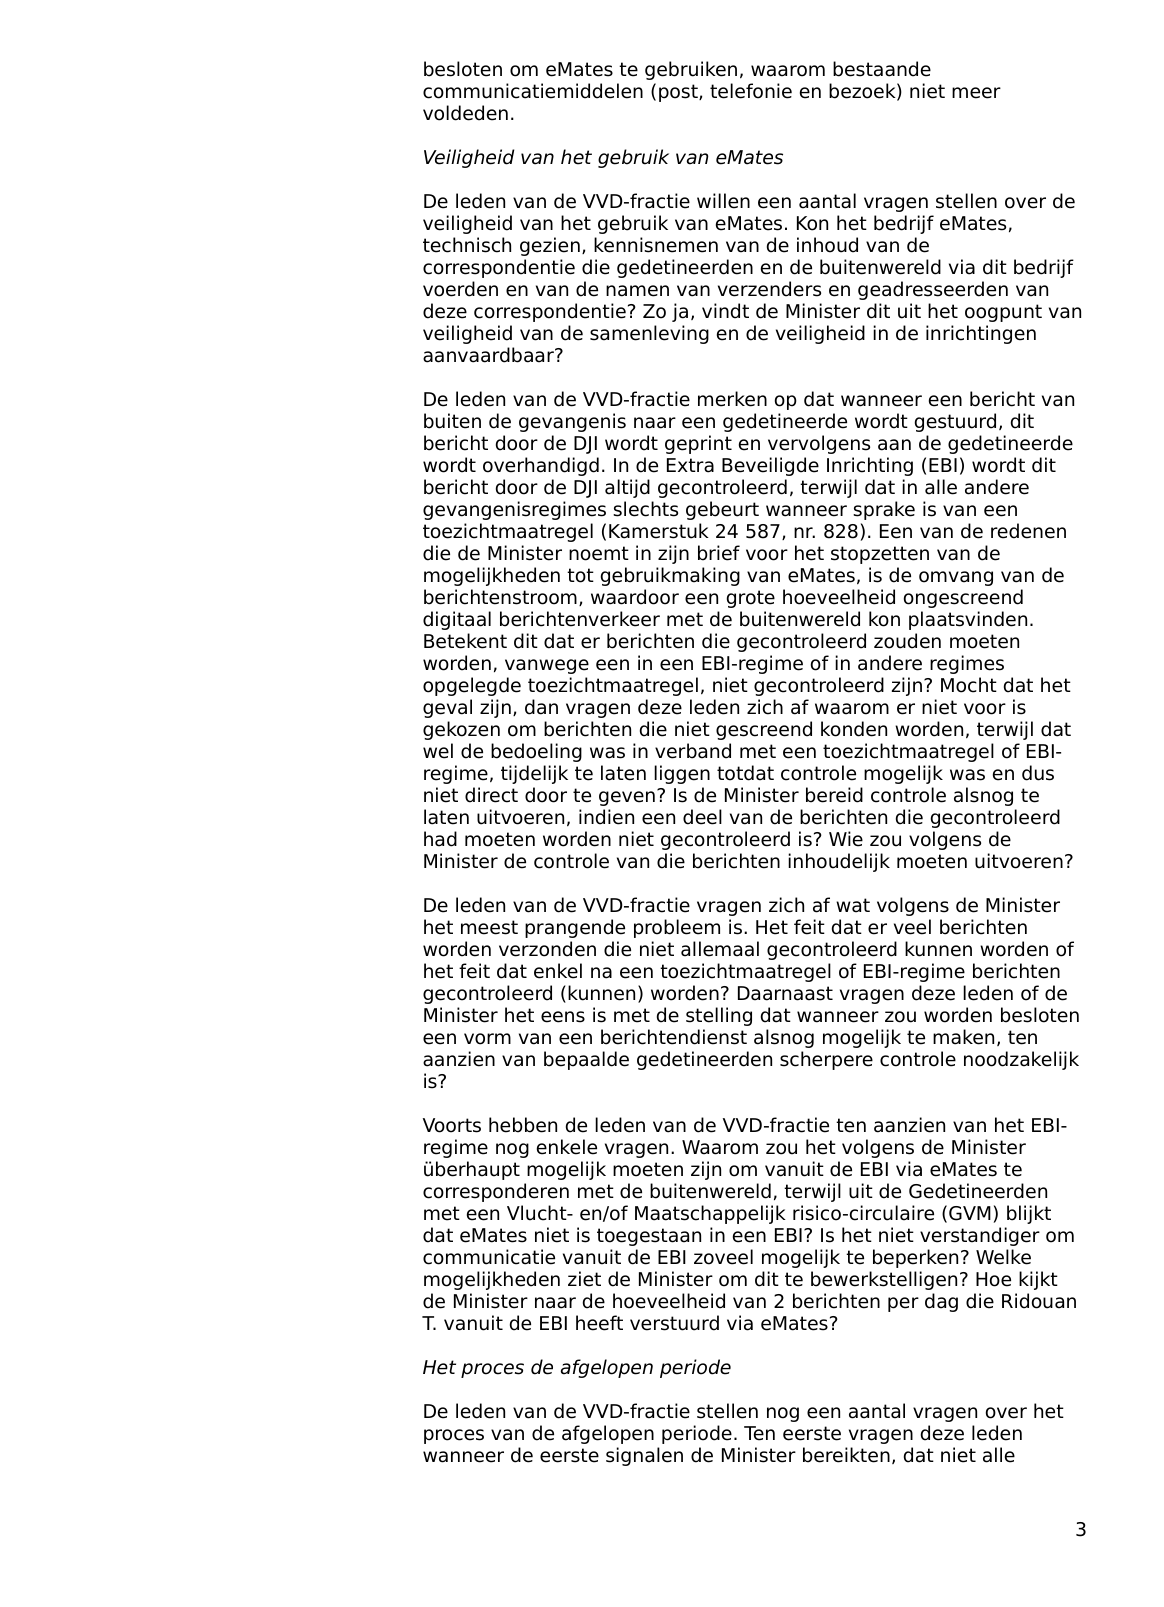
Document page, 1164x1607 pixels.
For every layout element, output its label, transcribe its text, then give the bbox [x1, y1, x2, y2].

text besloten om eMates te gebruiken, waarom bestaande communicatiemiddelen (post, telefonie en bezoek) niet meer voldeden. [422, 59, 1087, 125]
text De leden van de VVD-fractie merken op dat wanneer een bericht van buiten de gevangenis naar een gedetineerde wordt gestuurd, dit bericht door de DJI wordt geprint en vervolgens aan de gedetineerde wordt overhandigd. In de Extra Beveiligde Inrichting (EBI) wordt dit bericht door de DJI altijd gecontroleerd, terwijl dat in alle andere gevangenisregimes slechts gebeurt wanneer sprake is van een toezichtmaatregel (Kamerstuk 24 587, nr. 828). Een van de redenen die de Minister noemt in zijn brief voor het stopzetten van de mogelijkheden tot gebruikmaking van eMates, is de omvang van de berichtenstroom, waardoor een grote hoeveelheid ongescreend digitaal berichtenverkeer met de buitenwereld kon plaatsvinden. Betekent dit dat er berichten die gecontroleerd zouden moeten worden, vanwege een in een EBI-regime of in andere regimes opgelegde toezichtmaatregel, niet gecontroleerd zijn? Mocht dat het geval zijn, dan vragen deze leden zich af waarom er niet voor is gekozen om berichten die niet gescreend konden worden, terwijl dat wel de bedoeling was in verband met een toezichtmaatregel of EBI-regime, tijdelijk te laten liggen totdat controle mogelijk was en dus niet direct door te geven? Is de Minister bereid controle alsnog te laten uitvoeren, indien een deel van de berichten die gecontroleerd had moeten worden niet gecontroleerd is? Wie zou volgens de Minister de controle van die berichten inhoudelijk moeten uitvoeren? [422, 389, 1087, 873]
subtitle Het proces de afgelopen periode [422, 1357, 1087, 1379]
subtitle Veiligheid van het gebruik van eMates [422, 147, 1087, 169]
text De leden van de VVD-fractie vragen zich af wat volgens de Minister het meest prangende probleem is. Het feit dat er veel berichten worden verzonden die niet allemaal gecontroleerd kunnen worden of het feit dat enkel na een toezichtmaatregel of EBI-regime berichten gecontroleerd (kunnen) worden? Daarnaast vragen deze leden of de Minister het eens is met de stelling dat wanneer zou worden besloten een vorm van een berichtendienst alsnog mogelijk te maken, ten aanzien van bepaalde gedetineerden scherpere controle noodzakelijk is? [422, 895, 1087, 1093]
text Voorts hebben de leden van de VVD-fractie ten aanzien van het EBI-regime nog enkele vragen. Waarom zou het volgens de Minister überhaupt mogelijk moeten zijn om vanuit de EBI via eMates te corresponderen met de buitenwereld, terwijl uit de Gedetineerden met een Vlucht- en/of Maatschappelijk risico-circulaire (GVM) blijkt dat eMates niet is toegestaan in een EBI? Is het niet verstandiger om communicatie vanuit de EBI zoveel mogelijk te beperken? Welke mogelijkheden ziet de Minister om dit te bewerkstelligen? Hoe kijkt de Minister naar de hoeveelheid van 2 berichten per dag die Ridouan T. vanuit de EBI heeft verstuurd via eMates? [422, 1115, 1087, 1335]
text De leden van de VVD-fractie willen een aantal vragen stellen over de veiligheid van het gebruik van eMates. Kon het bedrijf eMates, technisch gezien, kennisnemen van de inhoud van de correspondentie die gedetineerden en de buitenwereld via dit bedrijf voerden en van de namen van verzenders en geadresseerden van deze correspondentie? Zo ja, vindt de Minister dit uit het oogpunt van veiligheid van de samenleving en de veiligheid in de inrichtingen aanvaardbaar? [422, 191, 1087, 367]
text De leden van de VVD-fractie stellen nog een aantal vragen over het proces van de afgelopen periode. Ten eerste vragen deze leden wanneer de eerste signalen de Minister bereikten, dat niet alle [422, 1401, 1087, 1467]
